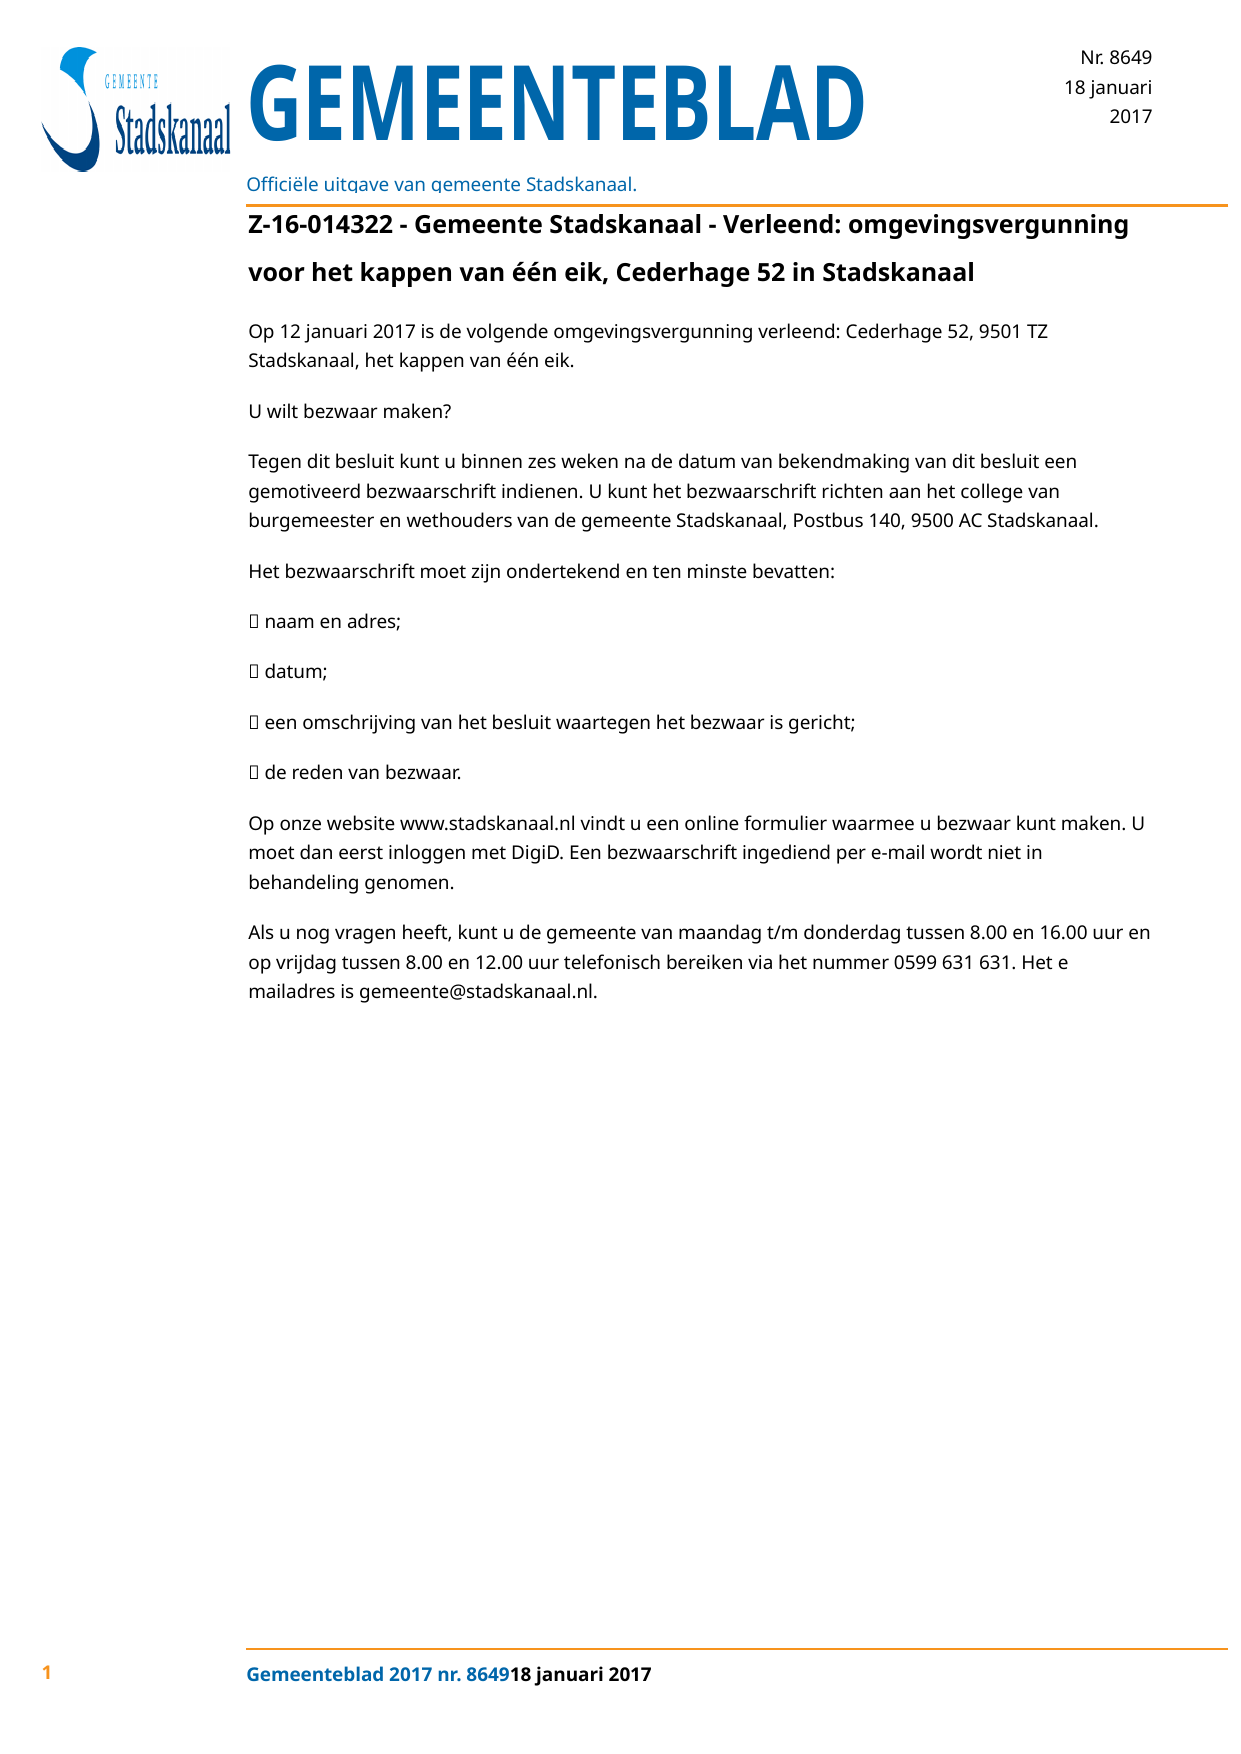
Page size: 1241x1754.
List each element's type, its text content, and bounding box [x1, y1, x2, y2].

text Het bezwaarschrift moet zijn ondertekend en ten minste bevatten: [248, 558, 1152, 584]
text Op onze website www.stadskanaal.nl vindt u een online formulier waarmee u bezwaar kunt maken. U moet dan eerst inloggen met DigiD. Een bezwaarschrift ingediend per e-mail wordt niet in behandeling genomen. [248, 810, 1152, 895]
text Als u nog vragen heeft, kunt u de gemeente van maandag t/m donderdag tussen 8.00 en 16.00 uur en op vrijdag tussen 8.00 en 12.00 uur telefonisch bereiken via het nummer 0599 631 631. Het e mailadres is gemeente@stadskanaal.nl. [248, 919, 1152, 1004]
picture [41, 47, 231, 172]
text Tegen dit besluit kunt u binnen zes weken na de datum van bekendmaking van dit besluit een gemotiveerd bezwaarschrift indienen. U kunt het bezwaarschrift richten aan het college van burgemeester en wethouders van de gemeente Stadskanaal, Postbus 140, 9500 AC Stadskanaal. [248, 448, 1152, 533]
text Z-16-014322 - Gemeente Stadskanaal - Verleend: omgevingsvergunning voor het kappen van één eik, Cederhage 52 in Stadskanaal [248, 207, 1152, 288]
text Op 12 januari 2017 is de volgende omgevingsvergunning verleend: Cederhage 52, 9501 TZ Stadskanaal, het kappen van één eik. [248, 318, 1152, 373]
text  de reden van bezwaar. [248, 759, 1152, 785]
text  datum; [248, 659, 1152, 684]
text  naam en adres; [248, 608, 1152, 634]
text U wilt bezwaar maken? [248, 398, 1152, 424]
text  een omschrijving van het besluit waartegen het bezwaar is gericht; [248, 709, 1152, 735]
